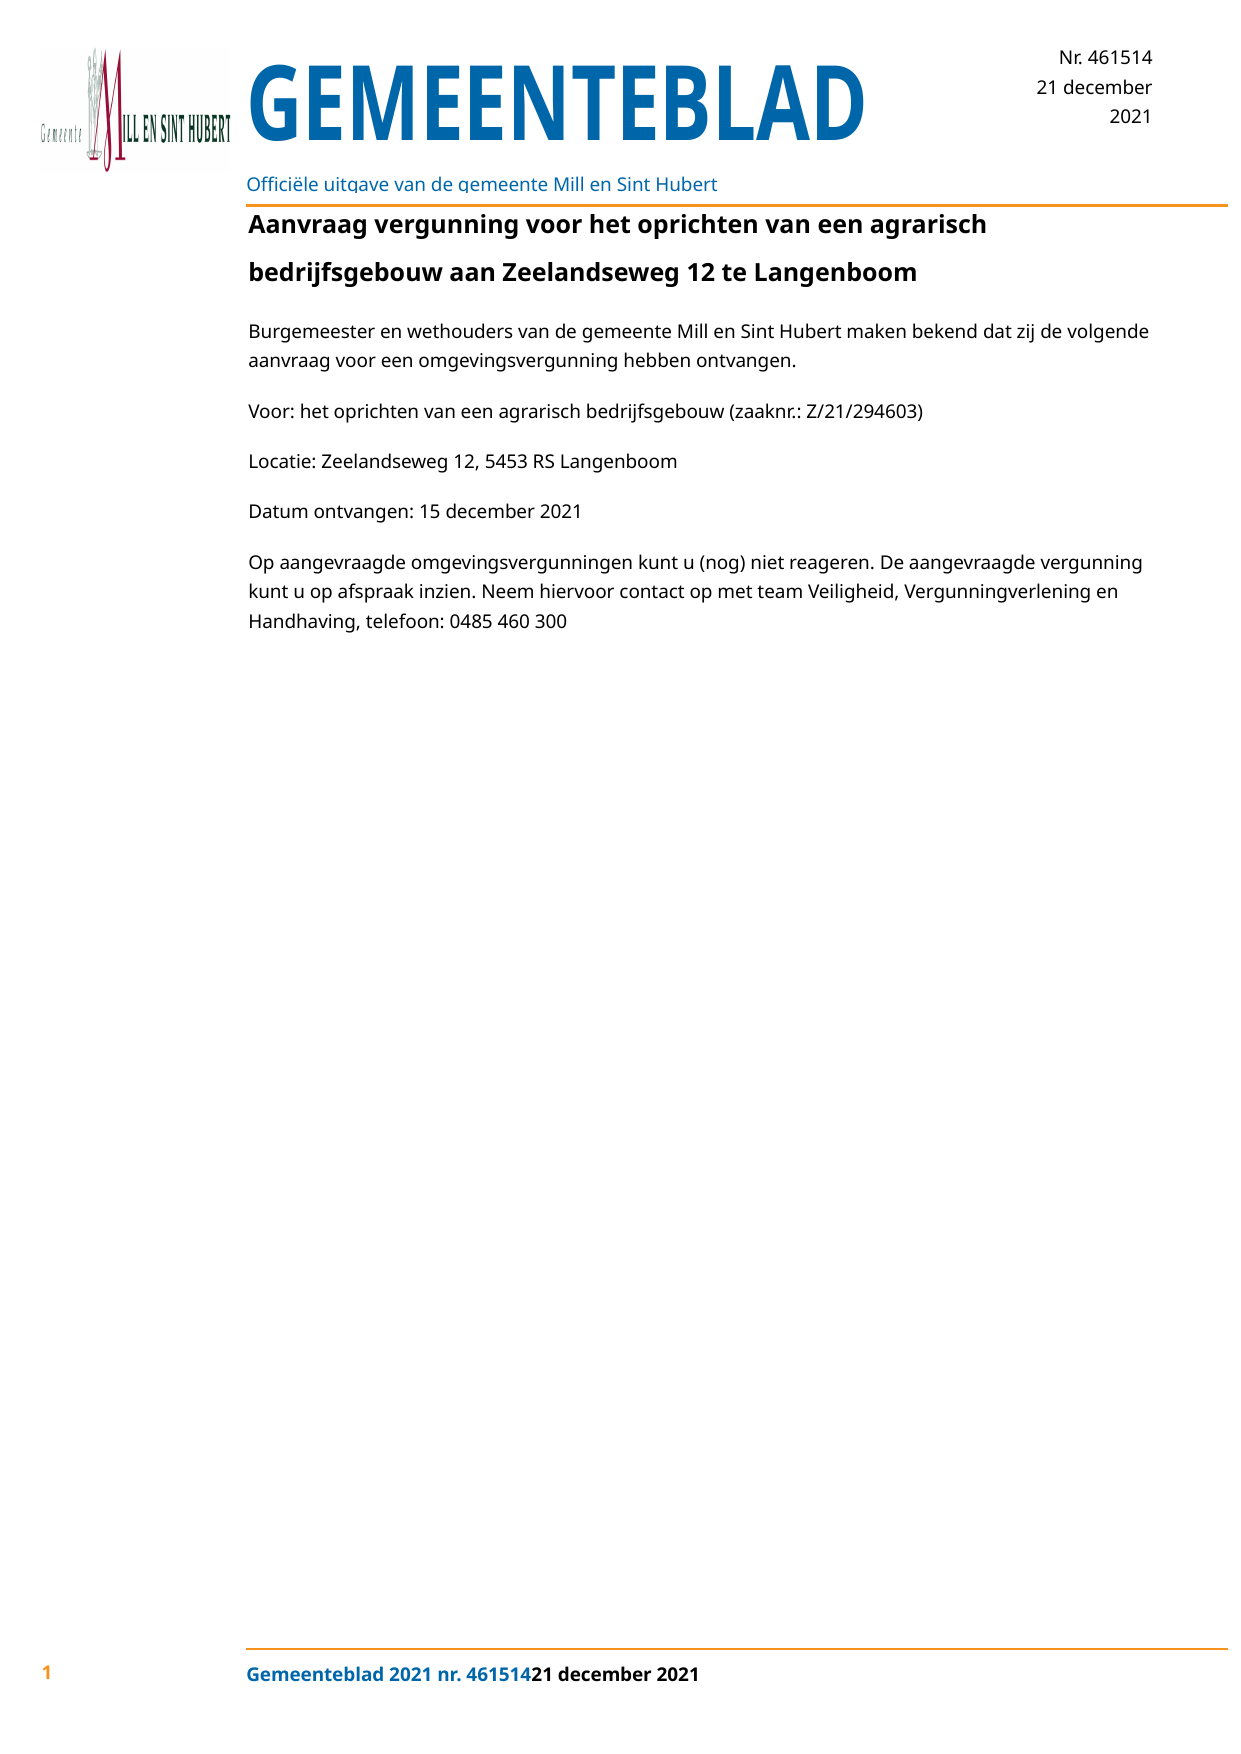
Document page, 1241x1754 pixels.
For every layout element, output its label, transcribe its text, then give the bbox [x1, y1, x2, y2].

text Locatie: Zeelandseweg 12, 5453 RS Langenboom [248, 448, 1152, 474]
text Aanvraag vergunning voor het oprichten van een agrarisch bedrijfsgebouw aan Zeelandseweg 12 te Langenboom [248, 207, 1152, 288]
text Voor: het oprichten van een agrarisch bedrijfsgebouw (zaaknr.: Z/21/294603) [248, 398, 1152, 424]
text Datum ontvangen: 15 december 2021 [248, 499, 1152, 524]
text Burgemeester en wethouders van de gemeente Mill en Sint Hubert maken bekend dat zij de volgende aanvraag voor een omgevingsvergunning hebben ontvangen. [248, 318, 1152, 373]
text Op aangevraagde omgevingsvergunningen kunt u (nog) niet reageren. De aangevraagde vergunning kunt u op afspraak inzien. Neem hiervoor contact op met team Veiligheid, Vergunningverlening en Handhaving, telefoon: 0485 460 300 [248, 549, 1152, 634]
picture [41, 47, 231, 172]
